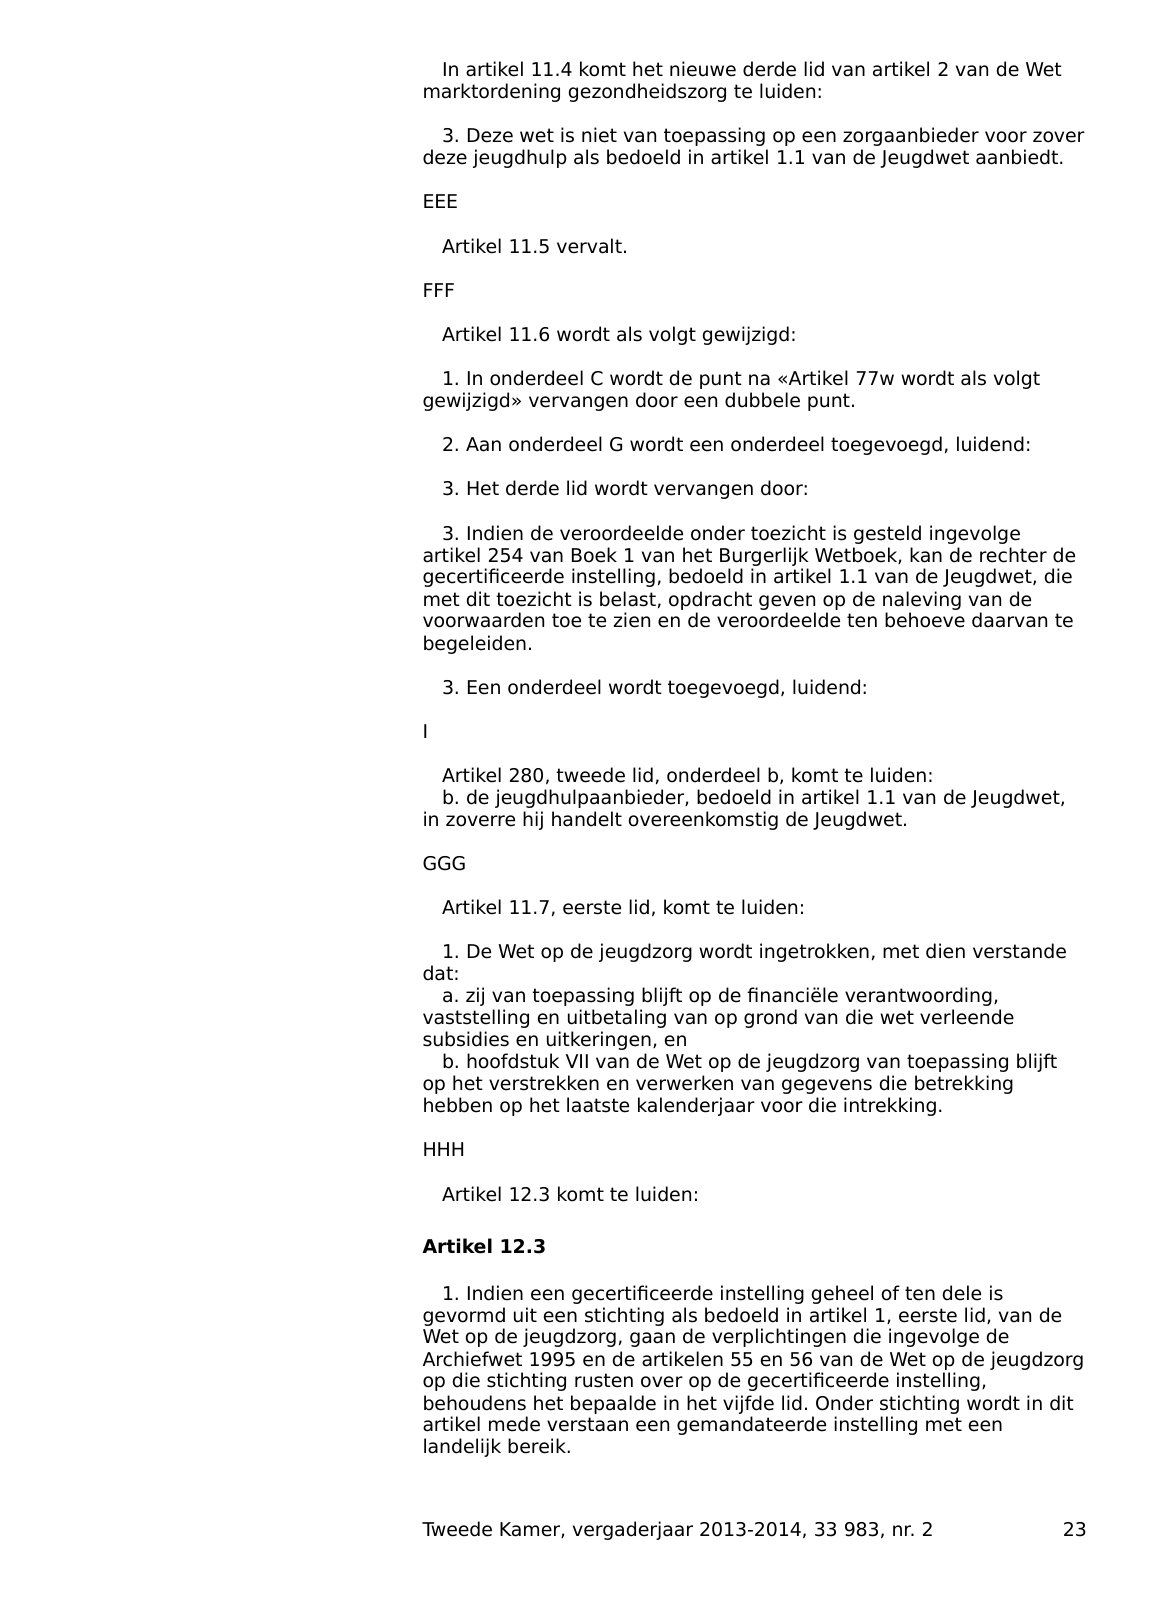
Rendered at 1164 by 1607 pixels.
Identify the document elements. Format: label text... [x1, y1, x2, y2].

text I [422, 721, 1087, 743]
text Artikel 280, tweede lid, onderdeel b, komt te luiden: [422, 765, 1087, 787]
text 1. In onderdeel C wordt de punt na «Artikel 77w wordt als volgt gewijzigd» vervangen door een dubbele punt. [422, 368, 1087, 412]
text Artikel 11.6 wordt als volgt gewijzigd: [422, 324, 1087, 346]
text b. de jeugdhulpaanbieder, bedoeld in artikel 1.1 van de Jeugdwet, in zoverre hij handelt overeenkomstig de Jeugdwet. [422, 787, 1087, 831]
text Artikel 12.3 komt te luiden: [422, 1183, 1087, 1206]
text In artikel 11.4 komt het nieuwe derde lid van artikel 2 van de Wet marktordening gezondheidszorg te luiden: [422, 59, 1087, 103]
text 1. De Wet op de jeugdzorg wordt ingetrokken, met dien verstande dat: [422, 941, 1087, 985]
text Artikel 11.5 vervalt. [422, 236, 1087, 257]
subtitle Artikel 12.3 [422, 1236, 1087, 1257]
text 3. Het derde lid wordt vervangen door: [422, 478, 1087, 500]
text b. hoofdstuk VII van de Wet op de jeugdzorg van toepassing blijft op het verstrekken en verwerken van gegevens die betrekking hebben op het laatste kalenderjaar voor die intrekking. [422, 1051, 1087, 1117]
text a. zij van toepassing blijft op de financiële verantwoording, vaststelling en uitbetaling van op grond van die wet verleende subsidies en uitkeringen, en [422, 985, 1087, 1051]
text 2. Aan onderdeel G wordt een onderdeel toegevoegd, luidend: [422, 434, 1087, 456]
text HHH [422, 1139, 1087, 1161]
text 3. Een onderdeel wordt toegevoegd, luidend: [422, 677, 1087, 698]
text 3. Indien de veroordeelde onder toezicht is gesteld ingevolge artikel 254 van Boek 1 van het Burgerlijk Wetboek, kan de rechter de gecertificeerde instelling, bedoeld in artikel 1.1 van de Jeugdwet, die met dit toezicht is belast, opdracht geven op de naleving van de voorwaarden toe te zien en de veroordeelde ten behoeve daarvan te begeleiden. [422, 522, 1087, 654]
text EEE [422, 191, 1087, 213]
text 3. Deze wet is niet van toepassing op een zorgaanbieder voor zover deze jeugdhulp als bedoeld in artikel 1.1 van de Jeugdwet aanbiedt. [422, 125, 1087, 169]
text FFF [422, 280, 1087, 302]
text 1. Indien een gecertificeerde instelling geheel of ten dele is gevormd uit een stichting als bedoeld in artikel 1, eerste lid, van de Wet op de jeugdzorg, gaan de verplichtingen die ingevolge de Archiefwet 1995 en de artikelen 55 en 56 van de Wet op de jeugdzorg op die stichting rusten over op de gecertificeerde instelling, behoudens het bepaalde in het vijfde lid. Onder stichting wordt in dit artikel mede verstaan een gemandateerde instelling met een landelijk bereik. [422, 1282, 1087, 1458]
text GGG [422, 853, 1087, 875]
text Artikel 11.7, eerste lid, komt te luiden: [422, 897, 1087, 919]
